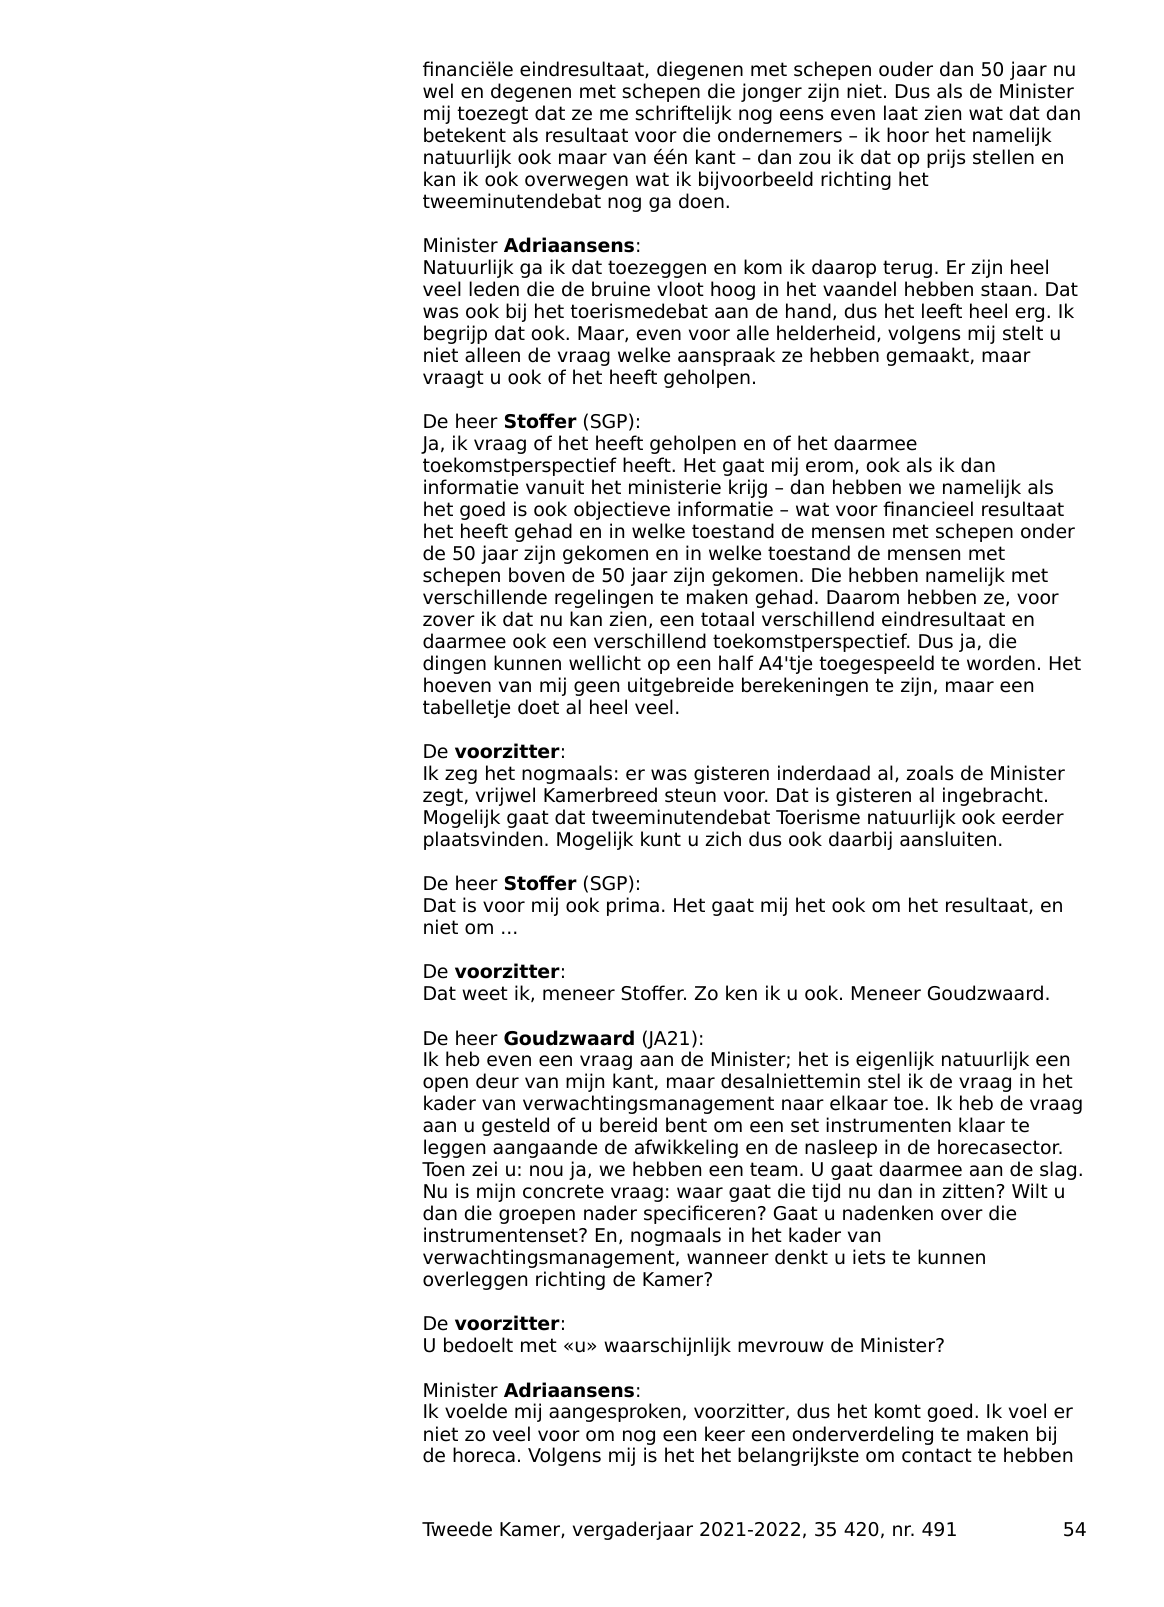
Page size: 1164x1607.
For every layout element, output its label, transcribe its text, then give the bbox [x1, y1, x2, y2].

text De voorzitter: [422, 1313, 1087, 1335]
text De heer Stoffer (SGP): [422, 411, 1087, 433]
text financiële eindresultaat, diegenen met schepen ouder dan 50 jaar nu wel en degenen met schepen die jonger zijn niet. Dus als de Minister mij toezegt dat ze me schriftelijk nog eens even laat zien wat dat dan betekent als resultaat voor die ondernemers – ik hoor het namelijk natuurlijk ook maar van één kant – dan zou ik dat op prijs stellen en kan ik ook overwegen wat ik bijvoorbeeld richting het tweeminutendebat nog ga doen. [422, 59, 1087, 213]
text De voorzitter: [422, 741, 1087, 763]
text Ik voelde mij aangesproken, voorzitter, dus het komt goed. Ik voel er niet zo veel voor om nog een keer een onderverdeling te maken bij de horeca. Volgens mij is het het belangrijkste om contact te hebben [422, 1401, 1087, 1467]
text Dat is voor mij ook prima. Het gaat mij het ook om het resultaat, en niet om ... [422, 895, 1087, 939]
text U bedoelt met «u» waarschijnlijk mevrouw de Minister? [422, 1335, 1087, 1357]
text De heer Goudzwaard (JA21): [422, 1027, 1087, 1049]
text Ik heb even een vraag aan de Minister; het is eigenlijk natuurlijk een open deur van mijn kant, maar desalniettemin stel ik de vraag in het kader van verwachtingsmanagement naar elkaar toe. Ik heb de vraag aan u gesteld of u bereid bent om een set instrumenten klaar te leggen aangaande de afwikkeling en de nasleep in de horecasector. Toen zei u: nou ja, we hebben een team. U gaat daarmee aan de slag. Nu is mijn concrete vraag: waar gaat die tijd nu dan in zitten? Wilt u dan die groepen nader specificeren? Gaat u nadenken over die instrumentenset? En, nogmaals in het kader van verwachtingsmanagement, wanneer denkt u iets te kunnen overleggen richting de Kamer? [422, 1049, 1087, 1291]
text Natuurlijk ga ik dat toezeggen en kom ik daarop terug. Er zijn heel veel leden die de bruine vloot hoog in het vaandel hebben staan. Dat was ook bij het toerismedebat aan de hand, dus het leeft heel erg. Ik begrijp dat ook. Maar, even voor alle helderheid, volgens mij stelt u niet alleen de vraag welke aanspraak ze hebben gemaakt, maar vraagt u ook of het heeft geholpen. [422, 257, 1087, 389]
text Minister Adriaansens: [422, 235, 1087, 257]
text Ja, ik vraag of het heeft geholpen en of het daarmee toekomstperspectief heeft. Het gaat mij erom, ook als ik dan informatie vanuit het ministerie krijg – dan hebben we namelijk als het goed is ook objectieve informatie – wat voor financieel resultaat het heeft gehad en in welke toestand de mensen met schepen onder de 50 jaar zijn gekomen en in welke toestand de mensen met schepen boven de 50 jaar zijn gekomen. Die hebben namelijk met verschillende regelingen te maken gehad. Daarom hebben ze, voor zover ik dat nu kan zien, een totaal verschillend eindresultaat en daarmee ook een verschillend toekomstperspectief. Dus ja, die dingen kunnen wellicht op een half A4'tje toegespeeld te worden. Het hoeven van mij geen uitgebreide berekeningen te zijn, maar een tabelletje doet al heel veel. [422, 433, 1087, 719]
text De heer Stoffer (SGP): [422, 873, 1087, 895]
text Ik zeg het nogmaals: er was gisteren inderdaad al, zoals de Minister zegt, vrijwel Kamerbreed steun voor. Dat is gisteren al ingebracht. Mogelijk gaat dat tweeminutendebat Toerisme natuurlijk ook eerder plaatsvinden. Mogelijk kunt u zich dus ook daarbij aansluiten. [422, 763, 1087, 851]
text Minister Adriaansens: [422, 1379, 1087, 1401]
text De voorzitter: [422, 961, 1087, 983]
text Dat weet ik, meneer Stoffer. Zo ken ik u ook. Meneer Goudzwaard. [422, 983, 1087, 1005]
